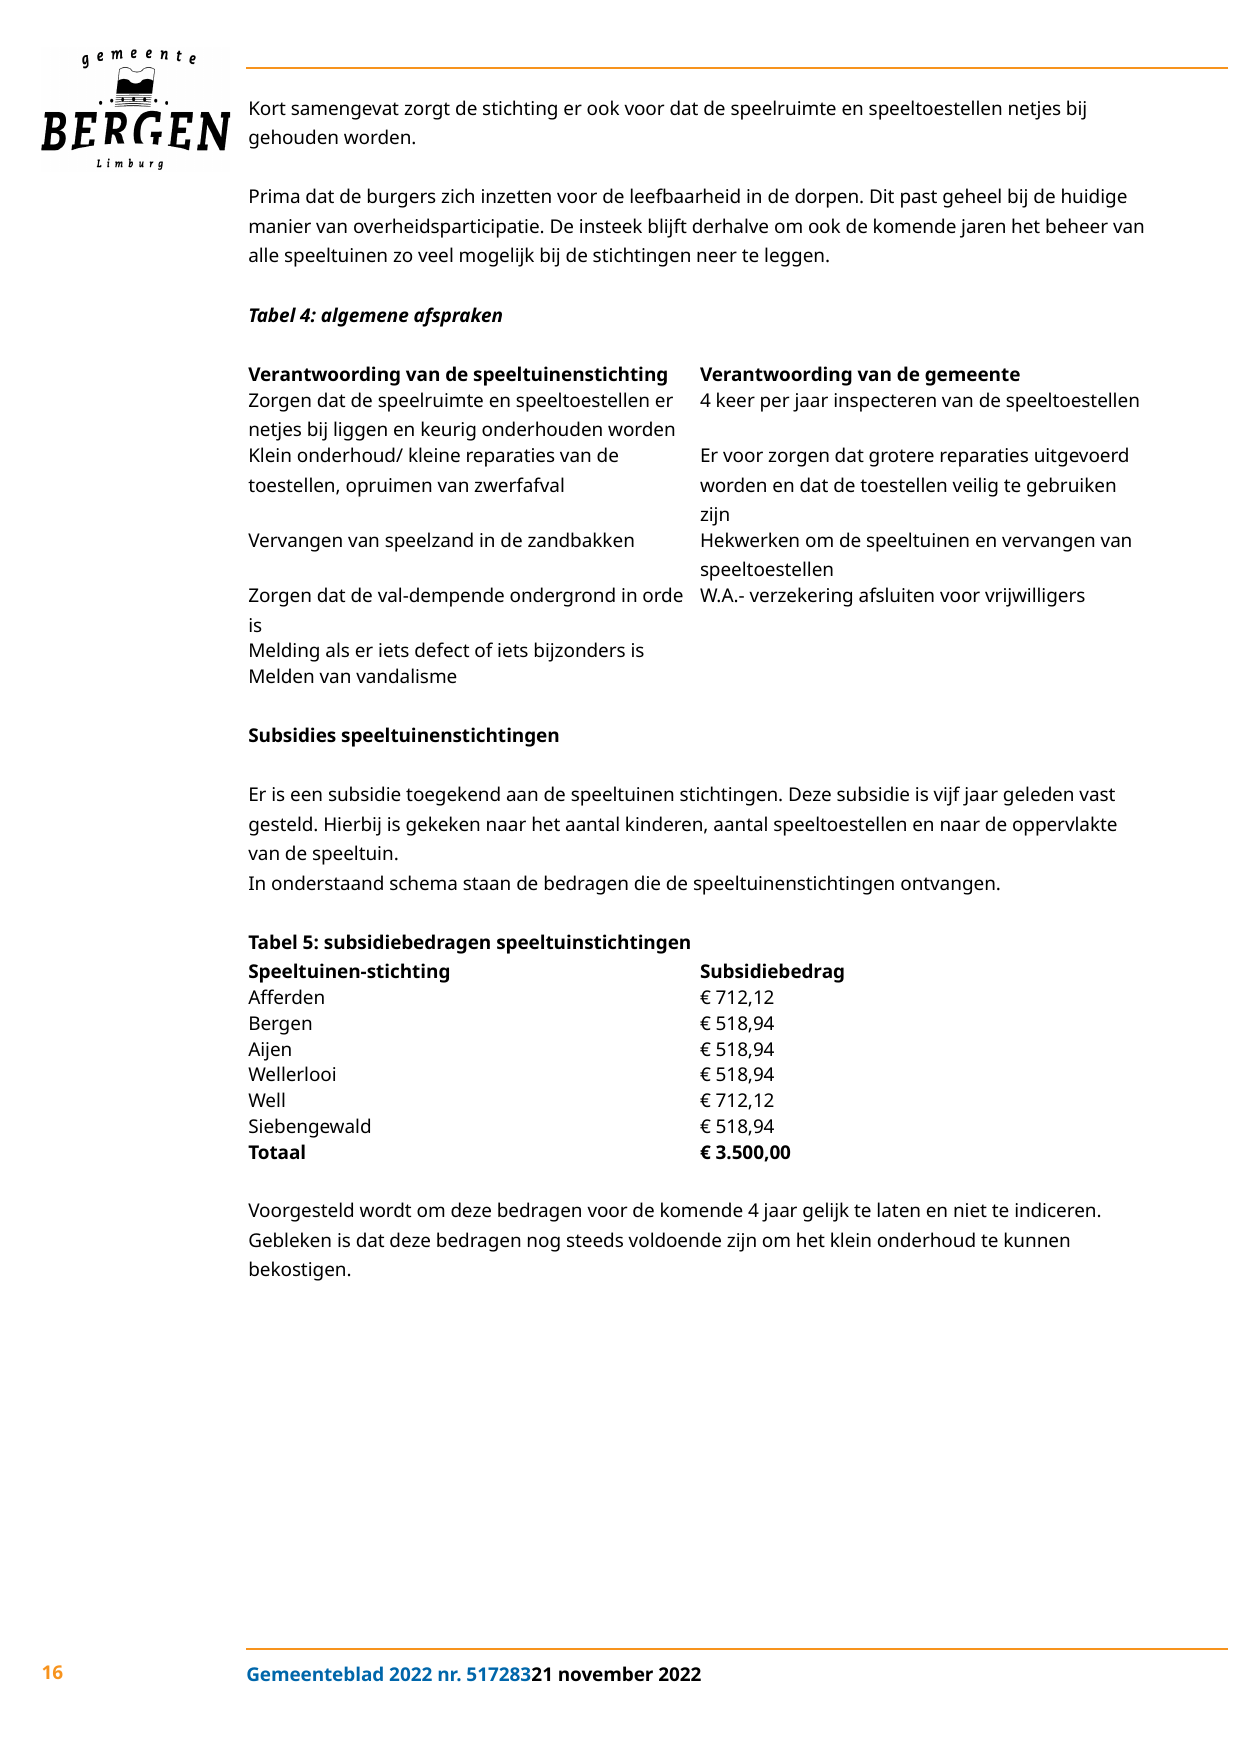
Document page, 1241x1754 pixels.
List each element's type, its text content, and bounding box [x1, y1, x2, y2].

table_cell Vervangen van speelzand in de zandbakken [248, 527, 700, 582]
text Voorgesteld wordt om deze bedragen voor de komende 4 jaar gelijk te laten en niet te indiceren. Gebleken is dat deze bedragen nog steeds voldoende zijn om het klein onderhoud te kunnen bekostigen. [248, 1197, 1152, 1282]
table_cell Wellerlooi [248, 1062, 700, 1087]
table_cell W.A.- verzekering afsluiten voor vrijwilligers [700, 583, 1152, 638]
text Prima dat de burgers zich inzetten voor de leefbaarheid in de dorpen. Dit past geheel bij de huidige manier van overheidsparticipatie. De insteek blijft derhalve om ook de komende jaren het beheer van alle speeltuinen zo veel mogelijk bij de stichtingen neer te leggen. [248, 183, 1152, 268]
table_header Speeltuinen-stichting [248, 959, 700, 984]
table_cell € 518,94 [700, 1062, 1152, 1087]
table_cell Bergen [248, 1010, 700, 1036]
text Tabel 4: algemene afspraken [248, 302, 1152, 328]
table_cell € 3.500,00 [700, 1139, 1152, 1164]
table_cell € 712,12 [700, 985, 1152, 1010]
table_cell € 518,94 [700, 1036, 1152, 1062]
table_cell Melding als er iets defect of iets bijzonders is [248, 638, 700, 663]
text In onderstaand schema staan de bedragen die de speeltuinenstichtingen ontvangen. [248, 870, 1152, 896]
text Subsidies speeltuinenstichtingen [248, 722, 1152, 748]
text Er is een subsidie toegekend aan de speeltuinen stichtingen. Deze subsidie is vijf jaar geleden vast gesteld. Hierbij is gekeken naar het aantal kinderen, aantal speeltoestellen en naar de oppervlakte van de speeltuin. [248, 781, 1152, 866]
table_cell [700, 638, 1152, 663]
table_cell Klein onderhoud/ kleine reparaties van de toestellen, opruimen van zwerfafval [248, 442, 700, 527]
table_cell Zorgen dat de speelruimte en speeltoestellen er netjes bij liggen en keurig onderhouden worden [248, 387, 700, 442]
table_header Subsidiebedrag [700, 959, 1152, 984]
table_cell Er voor zorgen dat grotere reparaties uitgevoerd worden en dat de toestellen veilig te gebruiken zijn [700, 442, 1152, 527]
table_cell Totaal [248, 1139, 700, 1164]
table_cell Aijen [248, 1036, 700, 1062]
table_cell Siebengewald [248, 1113, 700, 1139]
table_cell 4 keer per jaar inspecteren van de speeltoestellen [700, 387, 1152, 442]
table_cell € 712,12 [700, 1088, 1152, 1113]
table_cell € 518,94 [700, 1010, 1152, 1036]
table_cell Melden van vandalisme [248, 664, 700, 689]
table_cell € 518,94 [700, 1113, 1152, 1139]
table_cell Well [248, 1088, 700, 1113]
table_cell [700, 664, 1152, 689]
table_header Verantwoording van de gemeente [700, 361, 1152, 387]
text Tabel 5: subsidiebedragen speeltuinstichtingen [248, 929, 1152, 955]
table_header Verantwoording van de speeltuinenstichting [248, 361, 700, 387]
text Kort samengevat zorgt de stichting er ook voor dat de speelruimte en speeltoestellen netjes bij gehouden worden. [248, 95, 1152, 150]
table_cell Hekwerken om de speeltuinen en vervangen van speeltoestellen [700, 527, 1152, 582]
picture [41, 47, 231, 172]
table_cell Zorgen dat de val-dempende ondergrond in orde is [248, 583, 700, 638]
table_cell Afferden [248, 985, 700, 1010]
